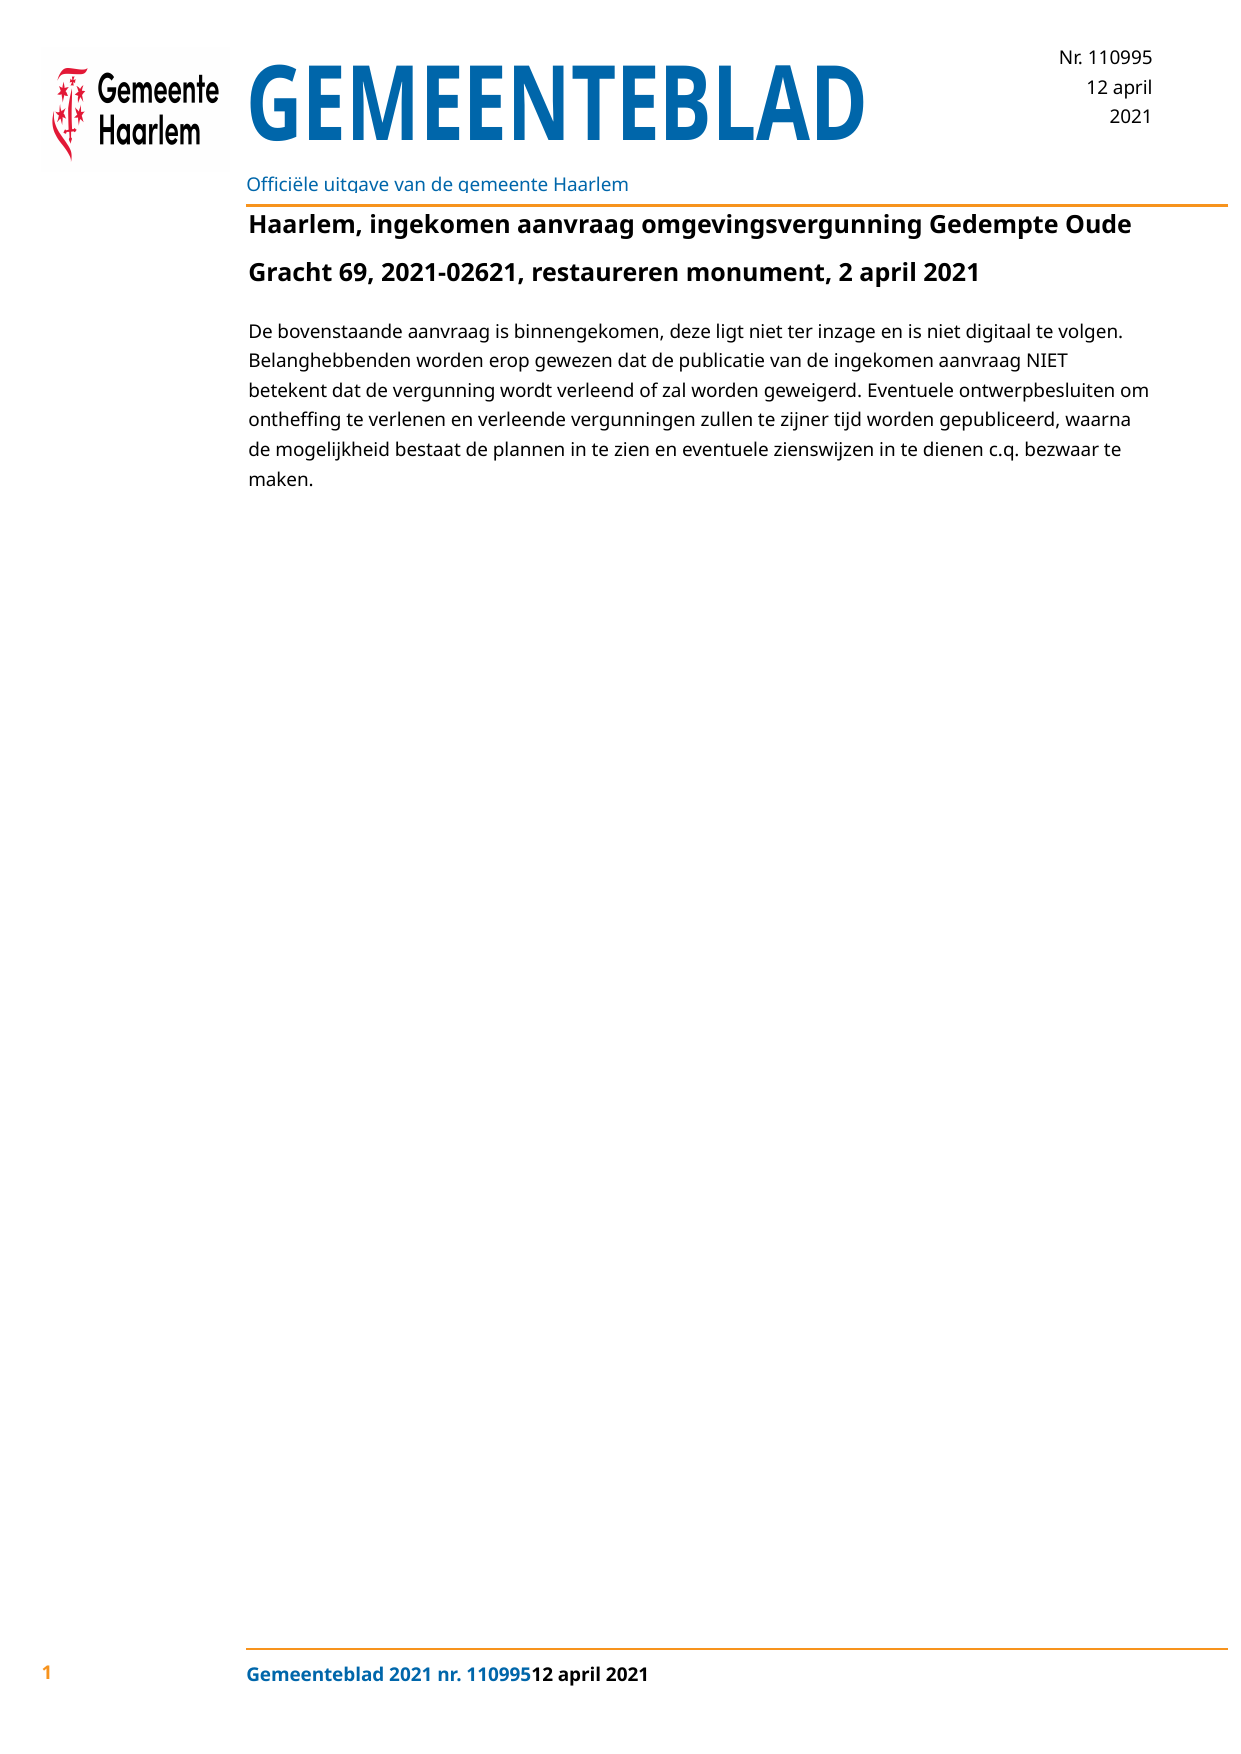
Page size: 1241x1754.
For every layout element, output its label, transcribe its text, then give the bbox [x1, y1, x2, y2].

text Haarlem, ingekomen aanvraag omgevingsvergunning Gedempte Oude Gracht 69, 2021-02621, restaureren monument, 2 april 2021 [248, 207, 1152, 288]
text De bovenstaande aanvraag is binnengekomen, deze ligt niet ter inzage en is niet digitaal te volgen. Belanghebbenden worden erop gewezen dat de publicatie van de ingekomen aanvraag NIET betekent dat de vergunning wordt verleend of zal worden geweigerd. Eventuele ontwerpbesluiten om ontheffing te verlenen en verleende vergunningen zullen te zijner tijd worden gepubliceerd, waarna de mogelijkheid bestaat de plannen in te zien en eventuele zienswijzen in te dienen c.q. bezwaar te maken. [248, 318, 1152, 492]
picture [41, 47, 231, 172]
